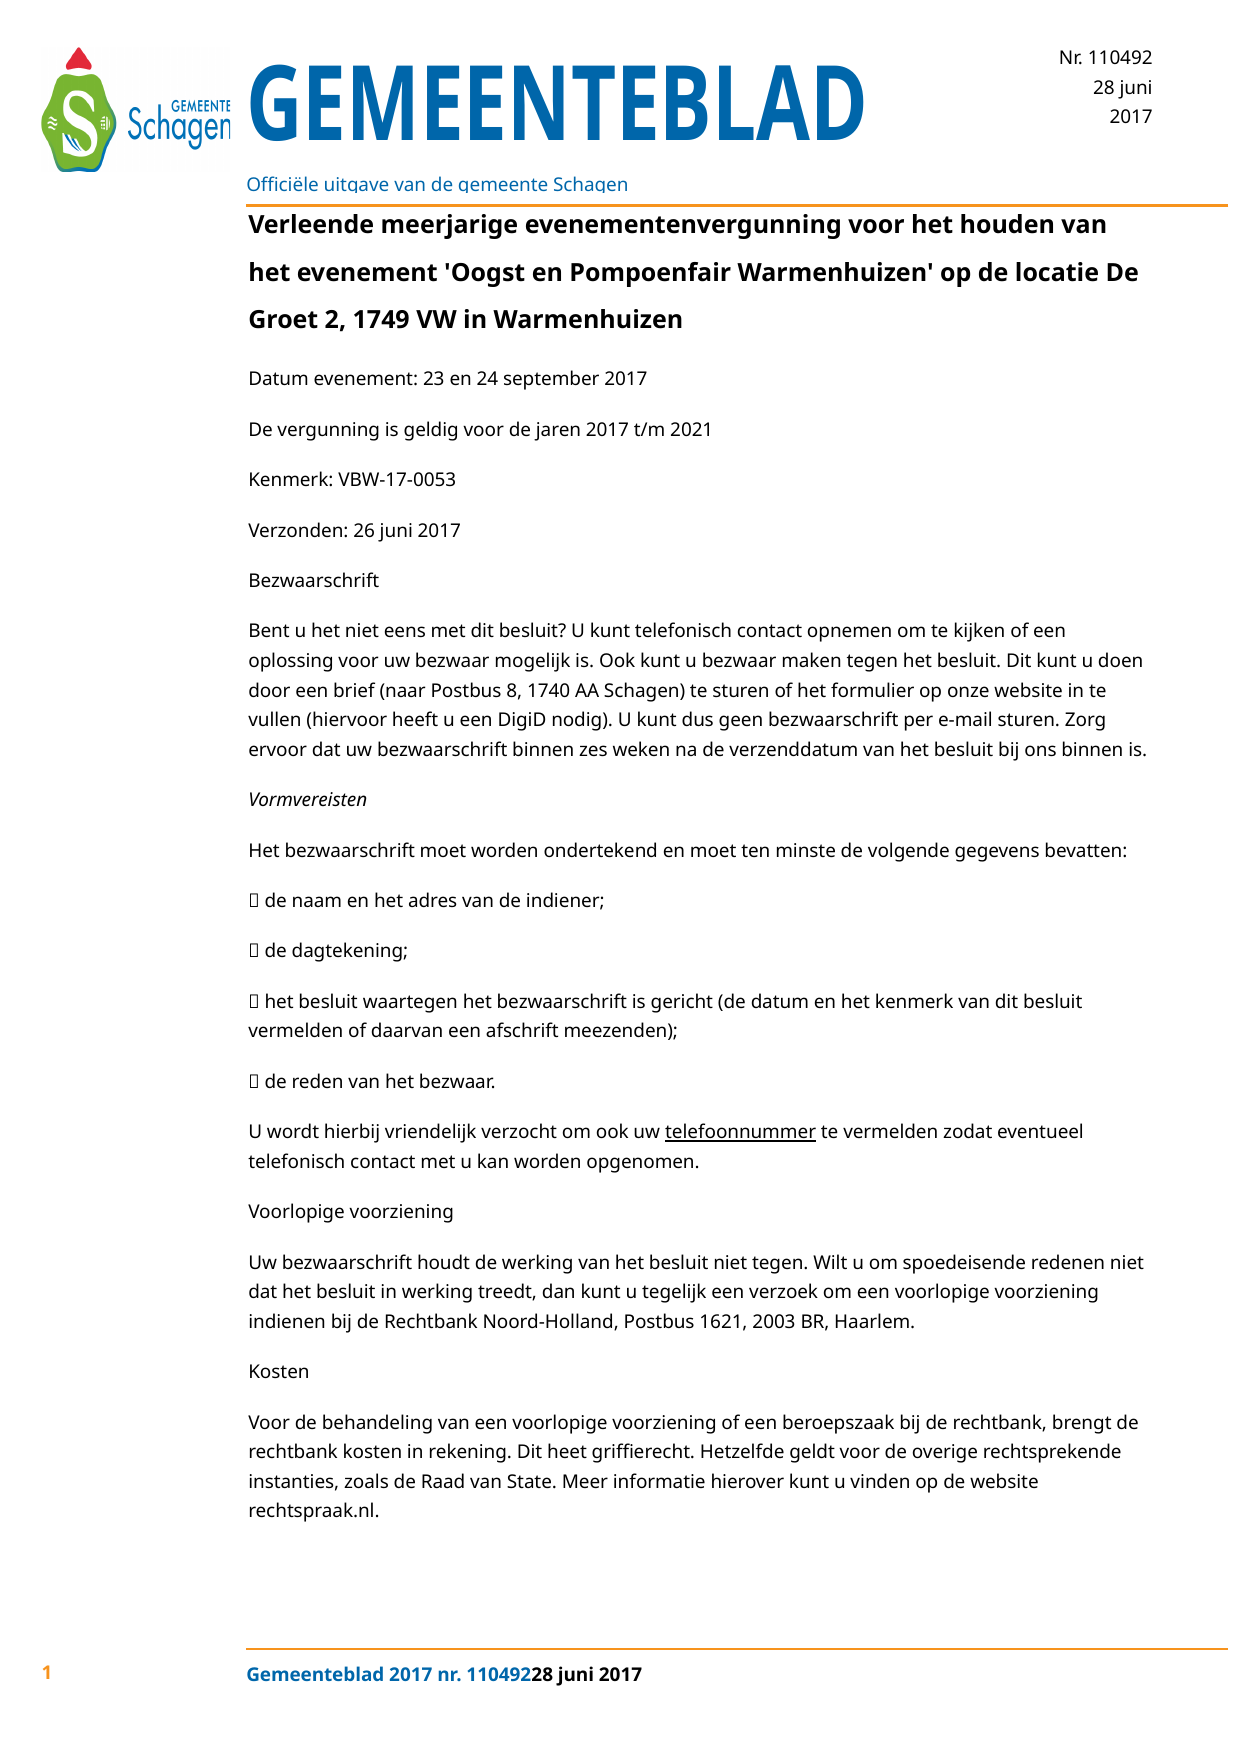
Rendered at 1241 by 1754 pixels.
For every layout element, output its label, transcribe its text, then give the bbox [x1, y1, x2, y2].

text Verleende meerjarige evenementenvergunning voor het houden van het evenement 'Oogst en Pompoenfair Warmenhuizen' op de locatie De Groet 2, 1749 VW in Warmenhuizen [248, 207, 1152, 336]
text Uw bezwaarschrift houdt de werking van het besluit niet tegen. Wilt u om spoedeisende redenen niet dat het besluit in werking treedt, dan kunt u tegelijk een verzoek om een voorlopige voorziening indienen bij de Rechtbank Noord-Holland, Postbus 1621, 2003 BR, Haarlem. [248, 1249, 1152, 1334]
text  de naam en het adres van de indiener; [248, 887, 1152, 913]
text Het bezwaarschrift moet worden ondertekend en moet ten minste de volgende gegevens bevatten: [248, 837, 1152, 862]
text Voor de behandeling van een voorlopige voorziening of een beroepszaak bij de rechtbank, brengt de rechtbank kosten in rekening. Dit heet griffierecht. Hetzelfde geldt voor de overige rechtsprekende instanties, zoals de Raad van State. Meer informatie hierover kunt u vinden op de website rechtspraak.nl. [248, 1409, 1152, 1523]
text Vormvereisten [248, 786, 1152, 812]
text  de dagtekening; [248, 938, 1152, 963]
text Kenmerk: VBW-17-0053 [248, 466, 1152, 492]
text Verzonden: 26 juni 2017 [248, 517, 1152, 542]
text Voorlopige voorziening [248, 1198, 1152, 1224]
text Kosten [248, 1358, 1152, 1384]
text De vergunning is geldig voor de jaren 2017 t/m 2021 [248, 416, 1152, 442]
text  het besluit waartegen het bezwaarschrift is gericht (de datum en het kenmerk van dit besluit vermelden of daarvan een afschrift meezenden); [248, 988, 1152, 1043]
text U wordt hierbij vriendelijk verzocht om ook uw telefoonnummer te vermelden zodat eventueel telefonisch contact met u kan worden opgenomen. [248, 1118, 1152, 1174]
text Bezwaarschrift [248, 567, 1152, 593]
text Bent u het niet eens met dit besluit? U kunt telefonisch contact opnemen om te kijken of een oplossing voor uw bezwaar mogelijk is. Ook kunt u bezwaar maken tegen het besluit. Dit kunt u doen door een brief (naar Postbus 8, 1740 AA Schagen) te sturen of het formulier op onze website in te vullen (hiervoor heeft u een DigiD nodig). U kunt dus geen bezwaarschrift per e-mail sturen. Zorg ervoor dat uw bezwaarschrift binnen zes weken na de verzenddatum van het besluit bij ons binnen is. [248, 618, 1152, 762]
picture [41, 47, 231, 172]
text Datum evenement: 23 en 24 september 2017 [248, 366, 1152, 391]
text  de reden van het bezwaar. [248, 1068, 1152, 1094]
